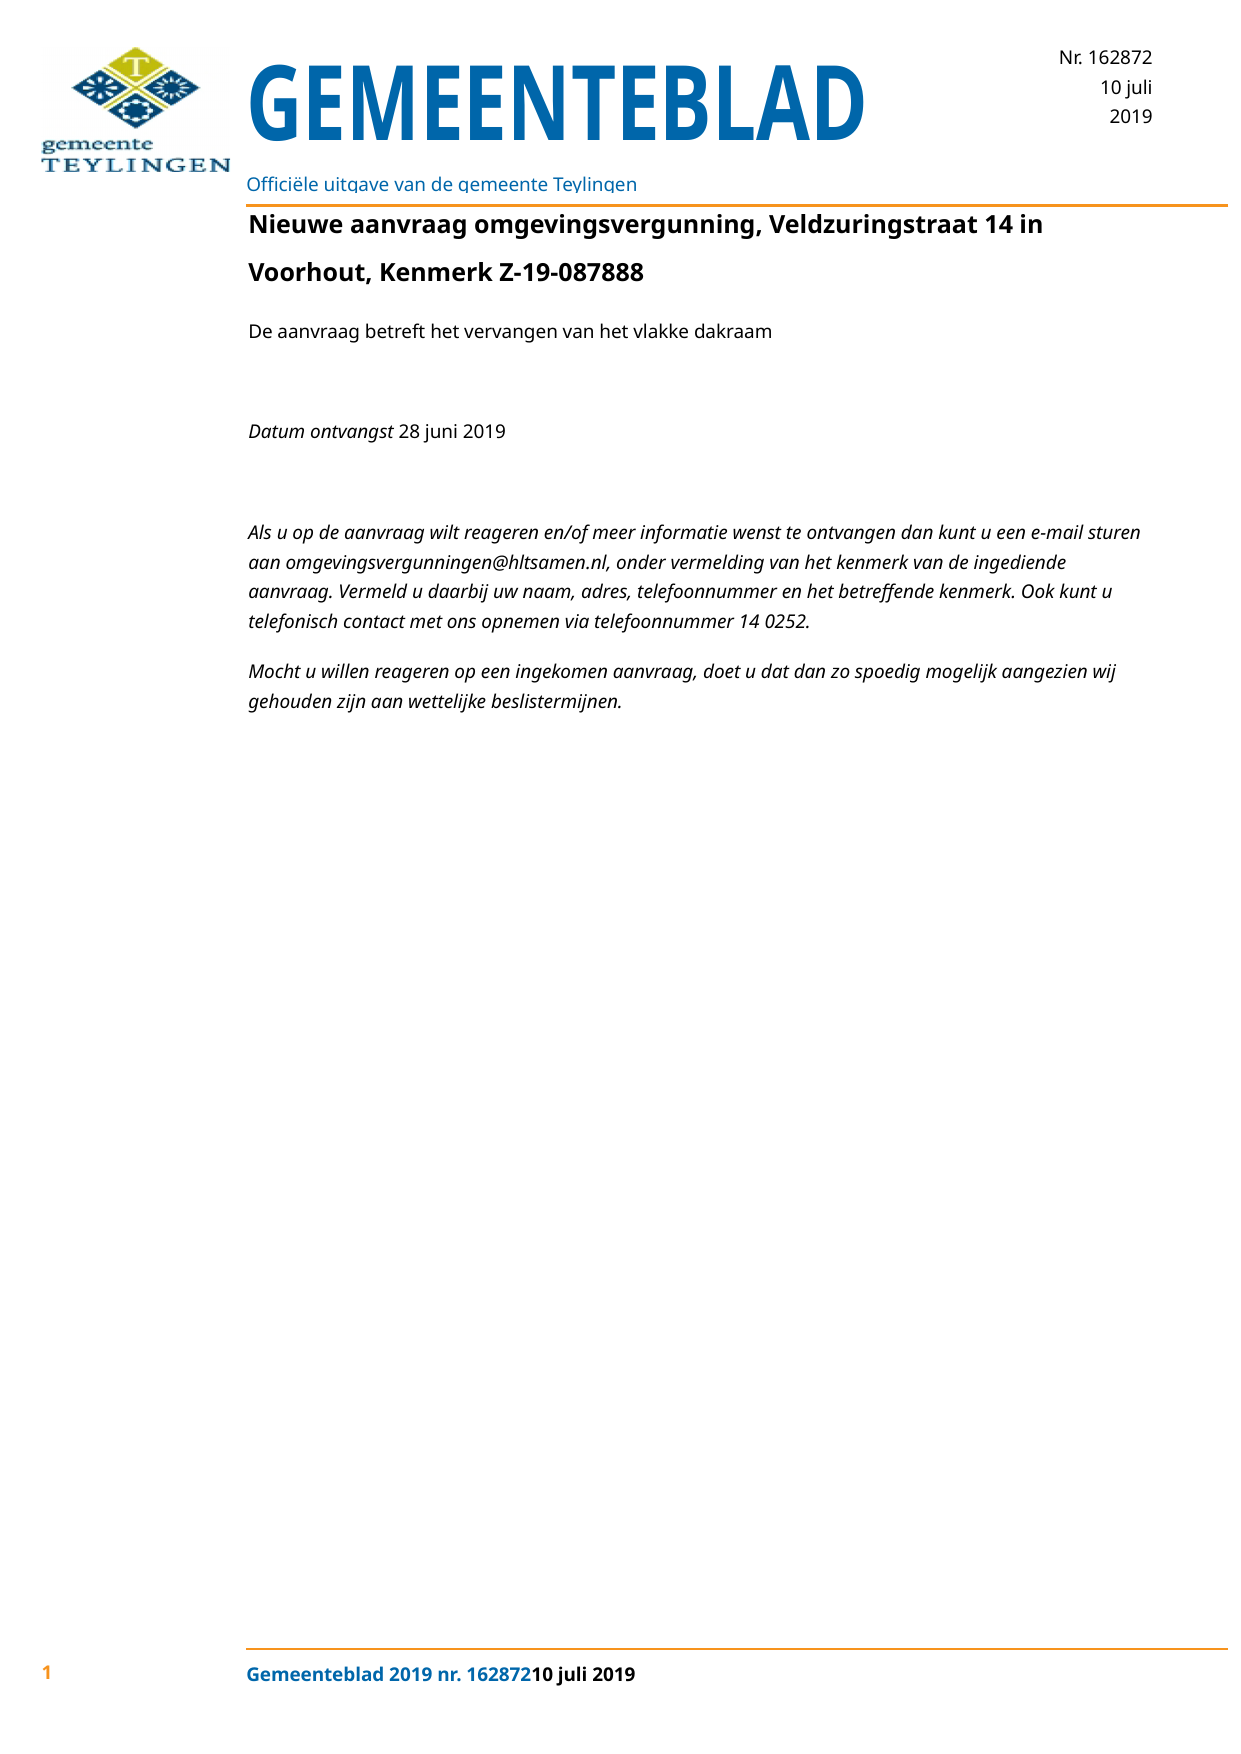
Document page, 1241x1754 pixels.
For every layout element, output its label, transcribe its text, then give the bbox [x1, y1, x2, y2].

text Mocht u willen reageren op een ingekomen aanvraag, doet u dat dan zo spoedig mogelijk aangezien wij gehouden zijn aan wettelijke beslistermijnen. [248, 659, 1152, 714]
text De aanvraag betreft het vervangen van het vlakke dakraam [248, 318, 1152, 344]
text Nieuwe aanvraag omgevingsvergunning, Veldzuringstraat 14 in Voorhout, Kenmerk Z-19-087888 [248, 207, 1152, 288]
text Datum ontvangst 28 juni 2019 [248, 419, 1152, 444]
picture [41, 47, 231, 172]
text Als u op de aanvraag wilt reageren en/of meer informatie wenst te ontvangen dan kunt u een e-mail sturen aan omgevingsvergunningen@hltsamen.nl, onder vermelding van het kenmerk van de ingediende aanvraag. Vermeld u daarbij uw naam, adres, telefoonnummer en het betreffende kenmerk. Ook kunt u telefonisch contact met ons opnemen via telefoonnummer 14 0252. [248, 519, 1152, 634]
